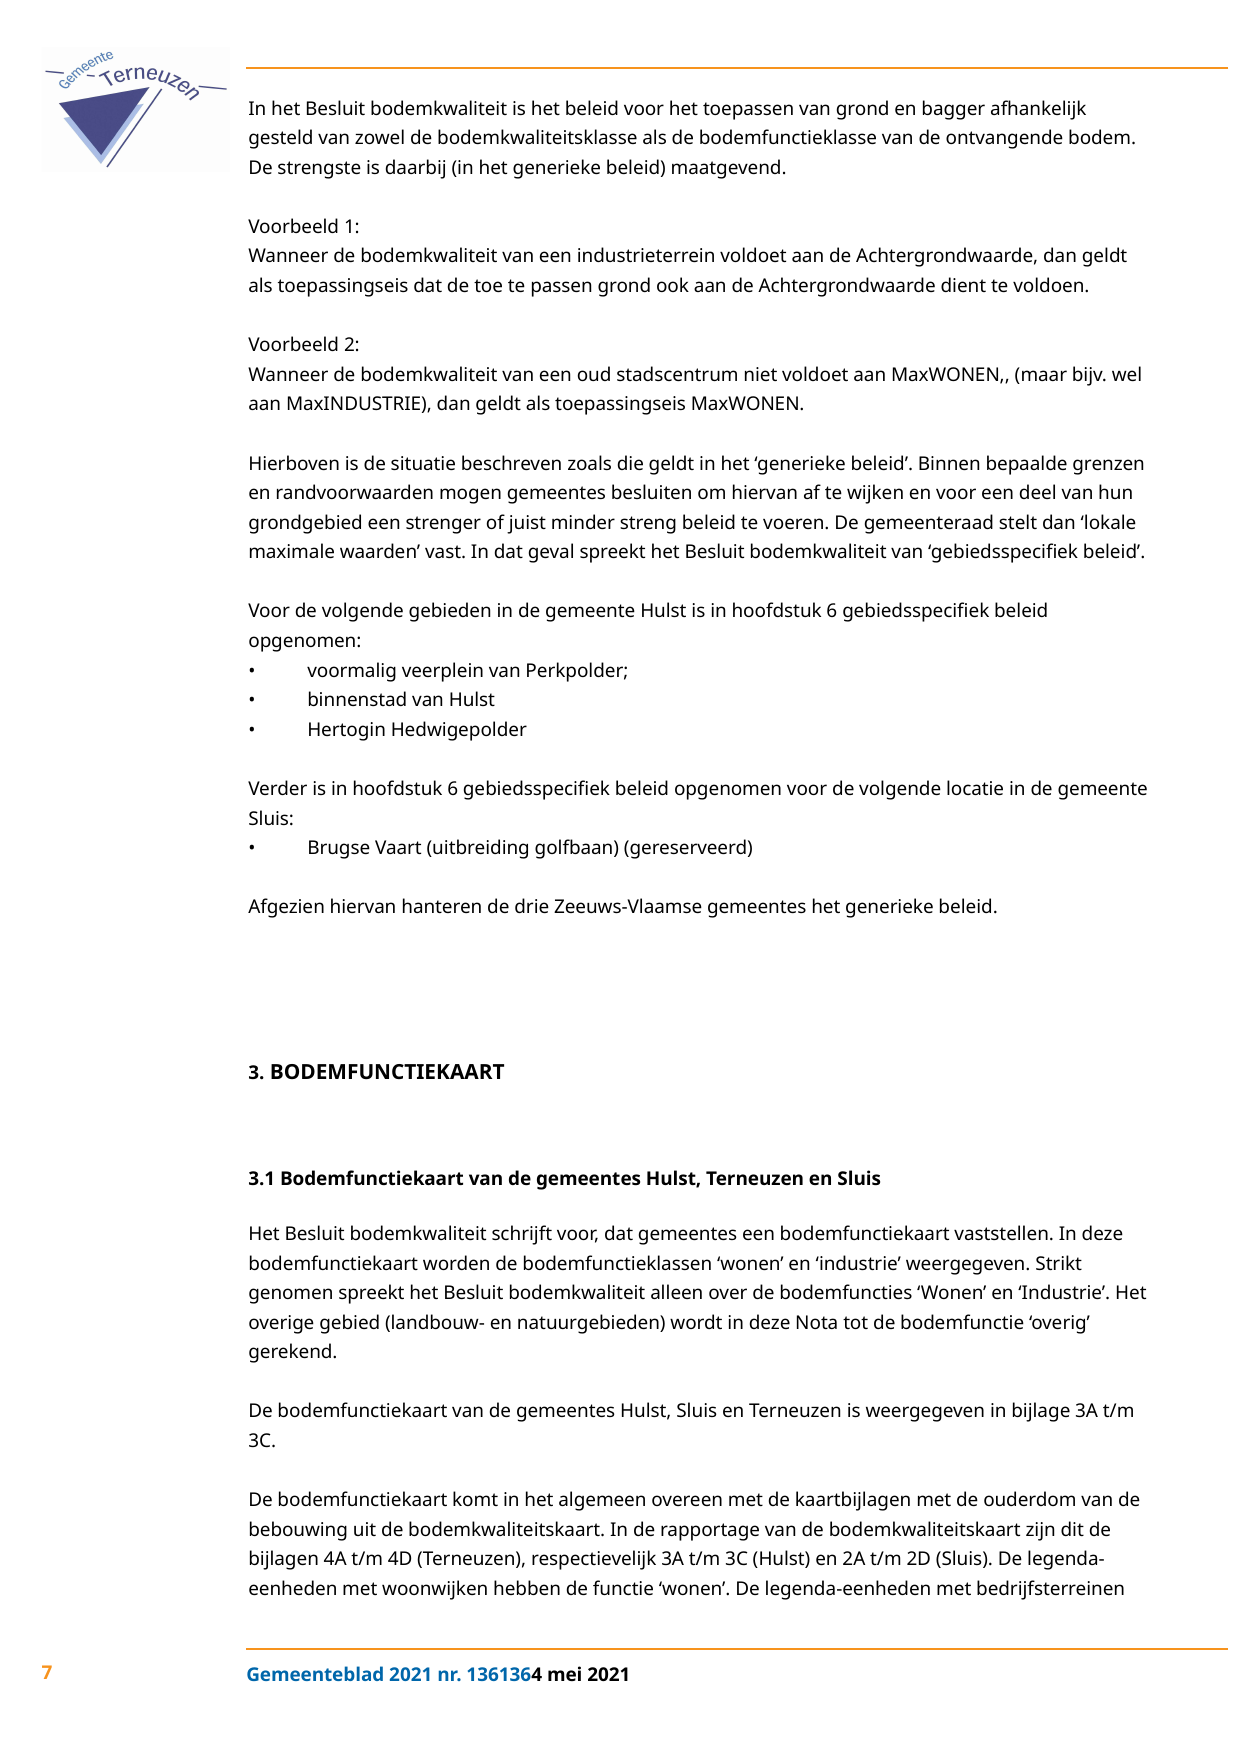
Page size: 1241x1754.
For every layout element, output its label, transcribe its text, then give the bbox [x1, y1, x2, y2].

text Hierboven is de situatie beschreven zoals die geldt in het ‘generieke beleid’. Binnen bepaalde grenzen en randvoorwaarden mogen gemeentes besluiten om hiervan af te wijken en voor een deel van hun grondgebied een strenger of juist minder streng beleid te voeren. De gemeenteraad stelt dan ‘lokale maximale waarden’ vast. In dat geval spreekt het Besluit bodemkwaliteit van ‘gebiedsspecifiek beleid’. [248, 450, 1152, 564]
text Verder is in hoofdstuk 6 gebiedsspecifiek beleid opgenomen voor de volgende locatie in de gemeente Sluis: [248, 775, 1152, 831]
text Voorbeeld 1: [248, 213, 1152, 239]
text Voorbeeld 2: [248, 331, 1152, 357]
text 3. BODEMFUNCTIEKAART [248, 1057, 1152, 1086]
text 3.1 Bodemfunctiekaart van de gemeentes Hulst, Terneuzen en Sluis [248, 1165, 1152, 1191]
list Hertogin Hedwigepolder [248, 716, 1152, 742]
text Voor de volgende gebieden in de gemeente Hulst is in hoofdstuk 6 gebiedsspecifiek beleid opgenomen: [248, 598, 1152, 653]
list binnenstad van Hulst [248, 686, 1152, 712]
text Wanneer de bodemkwaliteit van een industrieterrein voldoet aan de Achtergrondwaarde, dan geldt als toepassingseis dat de toe te passen grond ook aan de Achtergrondwaarde dient te voldoen. [248, 243, 1152, 298]
list Brugse Vaart (uitbreiding golfbaan) (gereserveerd) [248, 834, 1152, 860]
list voormalig veerplein van Perkpolder; [248, 657, 1152, 683]
text Het Besluit bodemkwaliteit schrijft voor, dat gemeentes een bodemfunctiekaart vaststellen. In deze bodemfunctiekaart worden de bodemfunctieklassen ‘wonen’ en ‘industrie’ weergegeven. Strikt genomen spreekt het Besluit bodemkwaliteit alleen over de bodemfuncties ‘Wonen’ en ‘Industrie’. Het overige gebied (landbouw- en natuurgebieden) wordt in deze Nota tot de bodemfunctie ‘overig’ gerekend. [248, 1220, 1152, 1364]
text Wanneer de bodemkwaliteit van een oud stadscentrum niet voldoet aan MaxWONEN,, (maar bijv. wel aan MaxINDUSTRIE), dan geldt als toepassingseis MaxWONEN. [248, 361, 1152, 416]
picture [41, 47, 231, 172]
text De bodemfunctiekaart komt in het algemeen overeen met de kaartbijlagen met de ouderdom van de bebouwing uit de bodemkwaliteitskaart. In de rapportage van de bodemkwaliteitskaart zijn dit de bijlagen 4A t/m 4D (Terneuzen), respectievelijk 3A t/m 3C (Hulst) en 2A t/m 2D (Sluis). De legenda-eenheden met woonwijken hebben de functie ‘wonen’. De legenda-eenheden met bedrijfsterreinen [248, 1486, 1152, 1601]
text De bodemfunctiekaart van de gemeentes Hulst, Sluis en Terneuzen is weergegeven in bijlage 3A t/m 3C. [248, 1398, 1152, 1453]
text In het Besluit bodemkwaliteit is het beleid voor het toepassen van grond en bagger afhankelijk gesteld van zowel de bodemkwaliteitsklasse als de bodemfunctieklasse van de ontvangende bodem. De strengste is daarbij (in het generieke beleid) maatgevend. [248, 95, 1152, 180]
text Afgezien hiervan hanteren de drie Zeeuws-Vlaamse gemeentes het generieke beleid. [248, 893, 1152, 919]
